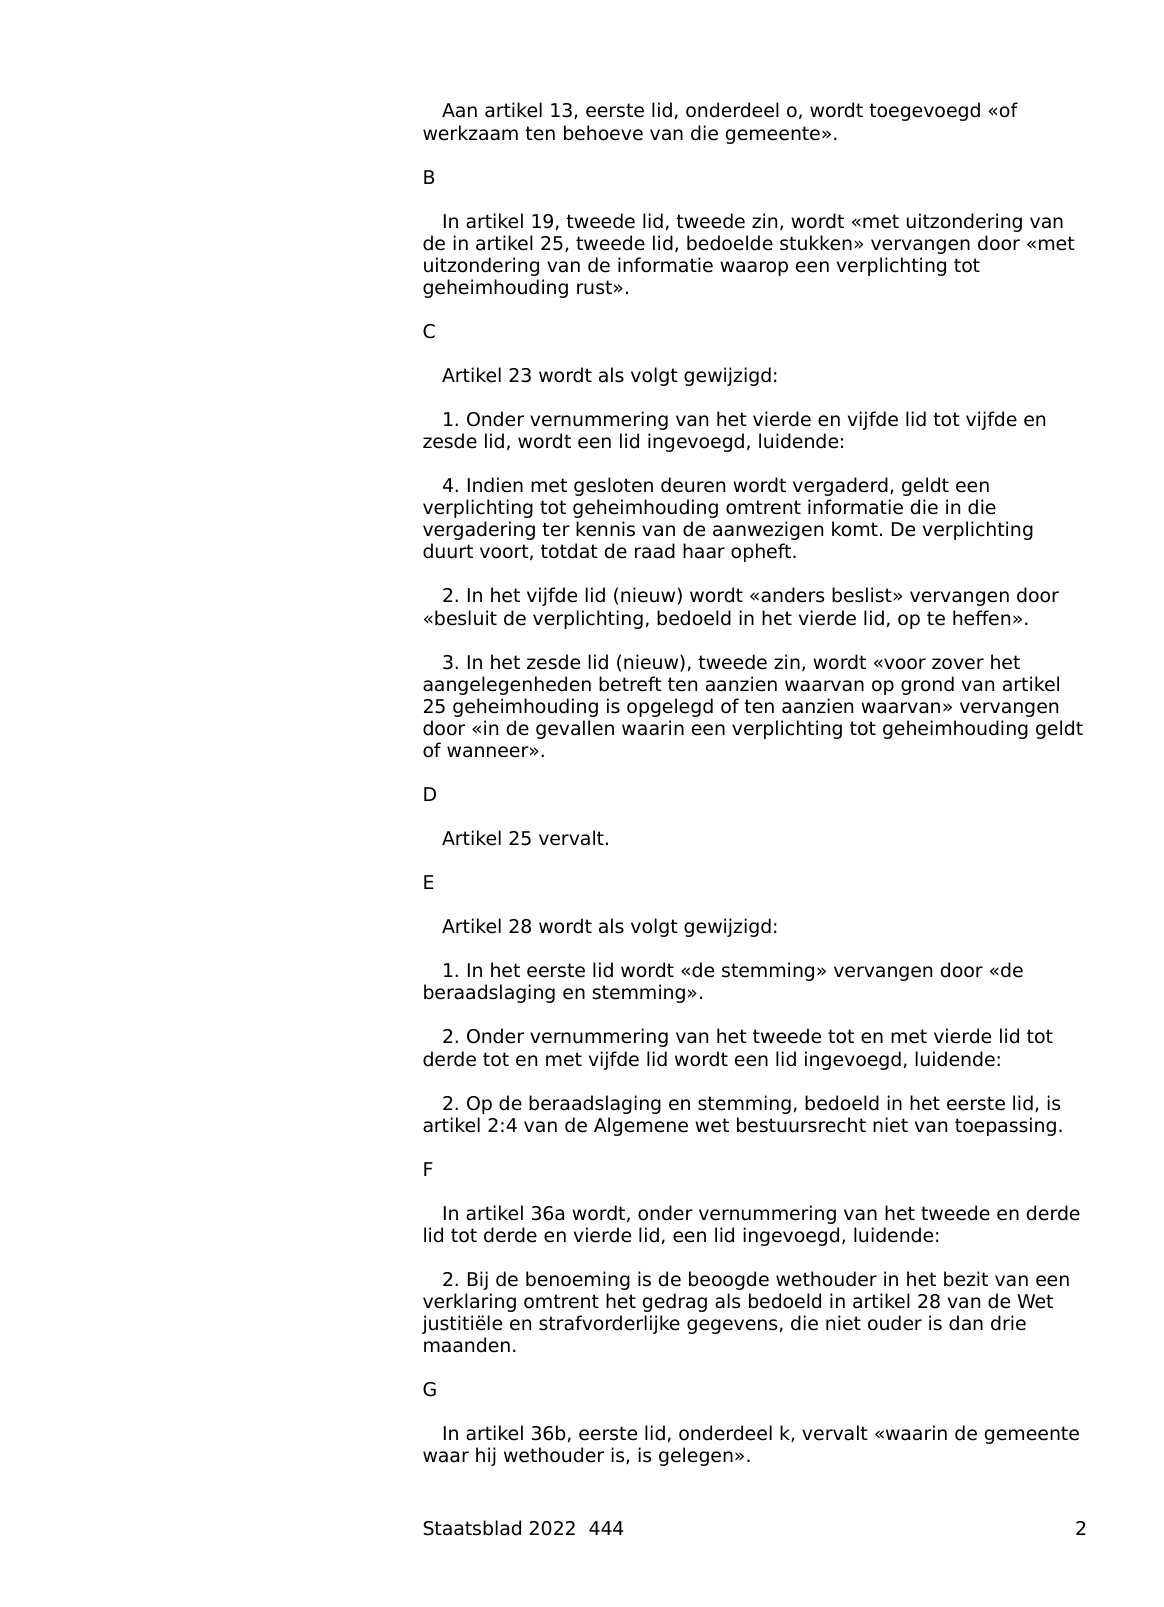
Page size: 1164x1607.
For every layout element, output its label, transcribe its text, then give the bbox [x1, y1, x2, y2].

text 1. In het eerste lid wordt «de stemming» vervangen door «de beraadslaging en stemming». [422, 960, 1087, 1004]
text 4. Indien met gesloten deuren wordt vergaderd, geldt een verplichting tot geheimhouding omtrent informatie die in die vergadering ter kennis van de aanwezigen komt. De verplichting duurt voort, totdat de raad haar opheft. [422, 475, 1087, 563]
text F [422, 1159, 1087, 1181]
text Artikel 25 vervalt. [422, 828, 1087, 850]
text 2. In het vijfde lid (nieuw) wordt «anders beslist» vervangen door «besluit de verplichting, bedoeld in het vierde lid, op te heffen». [422, 585, 1087, 629]
text 2. Op de beraadslaging en stemming, bedoeld in het eerste lid, is artikel 2:4 van de Algemene wet bestuursrecht niet van toepassing. [422, 1093, 1087, 1137]
text B [422, 167, 1087, 188]
text G [422, 1379, 1087, 1401]
text C [422, 321, 1087, 343]
text In artikel 19, tweede lid, tweede zin, wordt «met uitzondering van de in artikel 25, tweede lid, bedoelde stukken» vervangen door «met uitzondering van de informatie waarop een verplichting tot geheimhouding rust». [422, 211, 1087, 299]
text 1. Onder vernummering van het vierde en vijfde lid tot vijfde en zesde lid, wordt een lid ingevoegd, luidende: [422, 409, 1087, 453]
text Artikel 23 wordt als volgt gewijzigd: [422, 365, 1087, 387]
text 2. Onder vernummering van het tweede tot en met vierde lid tot derde tot en met vijfde lid wordt een lid ingevoegd, luidende: [422, 1026, 1087, 1070]
text Aan artikel 13, eerste lid, onderdeel o, wordt toegevoegd «of werkzaam ten behoeve van die gemeente». [422, 100, 1087, 144]
text E [422, 872, 1087, 894]
text In artikel 36b, eerste lid, onderdeel k, vervalt «waarin de gemeente waar hij wethouder is, is gelegen». [422, 1423, 1087, 1467]
text 3. In het zesde lid (nieuw), tweede zin, wordt «voor zover het aangelegenheden betreft ten aanzien waarvan op grond van artikel 25 geheimhouding is opgelegd of ten aanzien waarvan» vervangen door «in de gevallen waarin een verplichting tot geheimhouding geldt of wanneer». [422, 652, 1087, 761]
text In artikel 36a wordt, onder vernummering van het tweede en derde lid tot derde en vierde lid, een lid ingevoegd, luidende: [422, 1203, 1087, 1247]
text D [422, 784, 1087, 806]
text Artikel 28 wordt als volgt gewijzigd: [422, 916, 1087, 938]
text 2. Bij de benoeming is de beoogde wethouder in het bezit van een verklaring omtrent het gedrag als bedoeld in artikel 28 van de Wet justitiële en strafvorderlijke gegevens, die niet ouder is dan drie maanden. [422, 1269, 1087, 1357]
